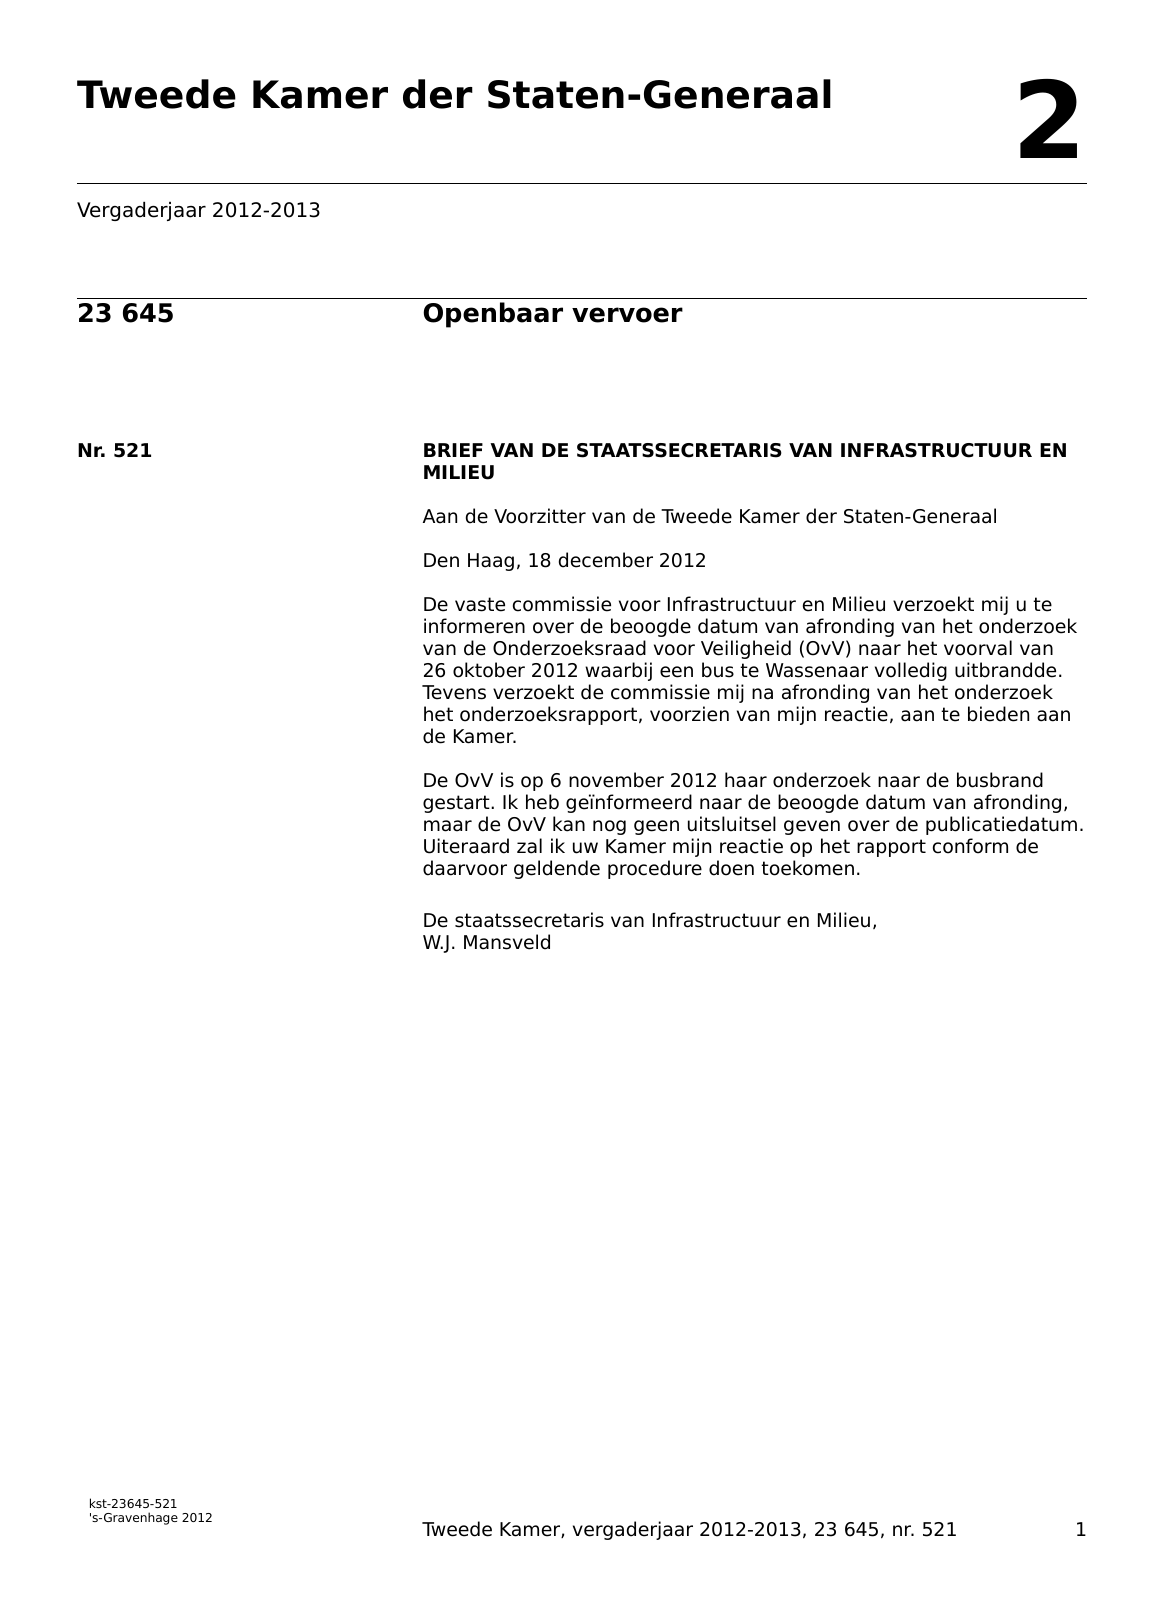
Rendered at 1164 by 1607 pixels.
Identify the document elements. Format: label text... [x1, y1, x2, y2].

text 's-Gravenhage 2012 [88, 1511, 323, 1525]
subtitle 23 645 Openbaar vervoer [77, 299, 1087, 329]
table_header Tweede Kamer der Staten-Generaal [77, 59, 886, 183]
subtitle Nr. 521 BRIEF VAN DE STAATSSECRETARIS VAN INFRASTRUCTUUR EN MILIEU [77, 440, 1087, 484]
table_cell Vergaderjaar 2012-2013 [77, 184, 1087, 298]
text Aan de Voorzitter van de Tweede Kamer der Staten-Generaal [422, 506, 1087, 528]
text De vaste commissie voor Infrastructuur en Milieu verzoekt mij u te informeren over de beoogde datum van afronding van het onderzoek van de Onderzoeksraad voor Veiligheid (OvV) naar het voorval van 26 oktober 2012 waarbij een bus te Wassenaar volledig uitbrandde. Tevens verzoekt de commissie mij na afronding van het onderzoek het onderzoeksrapport, voorzien van mijn reactie, aan te bieden aan de Kamer. [422, 594, 1087, 748]
table_header 2 [886, 59, 1087, 183]
text De OvV is op 6 november 2012 haar onderzoek naar de busbrand gestart. Ik heb geïnformeerd naar de beoogde datum van afronding, maar de OvV kan nog geen uitsluitsel geven over de publicatiedatum. Uiteraard zal ik uw Kamer mijn reactie op het rapport conform de daarvoor geldende procedure doen toekomen. [422, 770, 1087, 880]
text Den Haag, 18 december 2012 [422, 550, 1087, 572]
text De staatssecretaris van Infrastructuur en Milieu, W.J. Mansveld [422, 910, 1087, 954]
text kst-23645-521 [88, 1497, 323, 1511]
